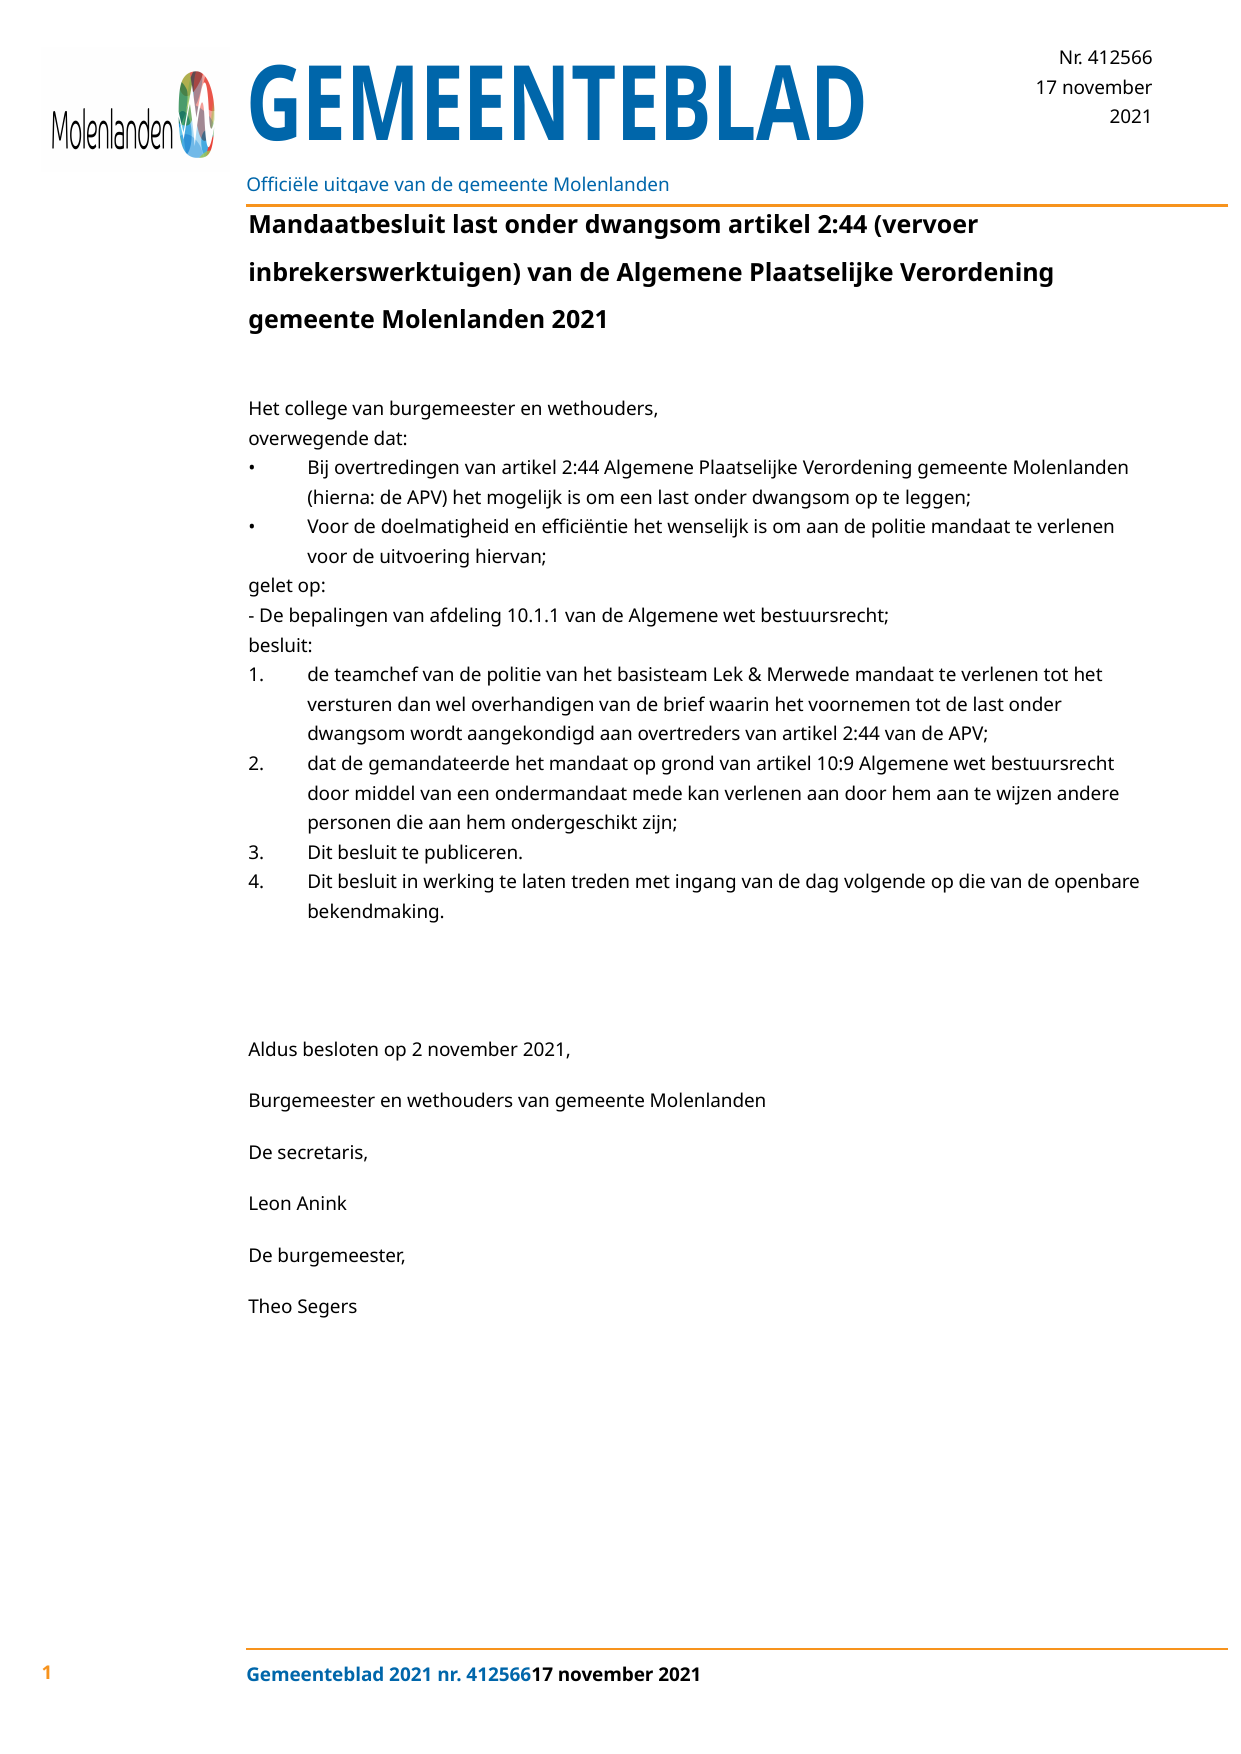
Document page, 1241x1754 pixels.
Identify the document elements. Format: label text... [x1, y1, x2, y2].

text overwegende dat: [248, 425, 1152, 450]
list Voor de doelmatigheid en efficiëntie het wenselijk is om aan de politie mandaat te verlenen voor de uitvoering hiervan; [248, 513, 1152, 569]
text Aldus besloten op 2 november 2021, [248, 1036, 1152, 1062]
text Mandaatbesluit last onder dwangsom artikel 2:44 (vervoer inbrekerswerktuigen) van de Algemene Plaatselijke Verordening gemeente Molenlanden 2021 [248, 207, 1152, 336]
text - De bepalingen van afdeling 10.1.1 van de Algemene wet bestuursrecht; [248, 602, 1152, 628]
text De secretaris, [248, 1139, 1152, 1165]
list de teamchef van de politie van het basisteam Lek & Merwede mandaat te verlenen tot het versturen dan wel overhandigen van de brief waarin het voornemen tot de last onder dwangsom wordt aangekondigd aan overtreders van artikel 2:44 van de APV; [248, 661, 1152, 746]
text besluit: [248, 632, 1152, 657]
list dat de gemandateerde het mandaat op grond van artikel 10:9 Algemene wet bestuursrecht door middel van een ondermandaat mede kan verlenen aan door hem aan te wijzen andere personen die aan hem ondergeschikt zijn; [248, 750, 1152, 835]
text De burgemeester, [248, 1242, 1152, 1268]
text Het college van burgemeester en wethouders, [248, 395, 1152, 421]
text Leon Anink [248, 1190, 1152, 1216]
list Dit besluit in werking te laten treden met ingang van de dag volgende op die van de openbare bekendmaking. [248, 868, 1152, 924]
text gelet op: [248, 573, 1152, 598]
list Bij overtredingen van artikel 2:44 Algemene Plaatselijke Verordening gemeente Molenlanden (hierna: de APV) het mogelijk is om een last onder dwangsom op te leggen; [248, 454, 1152, 509]
text Theo Segers [248, 1293, 1152, 1319]
picture [41, 47, 231, 172]
list Dit besluit te publiceren. [248, 839, 1152, 864]
text Burgemeester en wethouders van gemeente Molenlanden [248, 1087, 1152, 1113]
